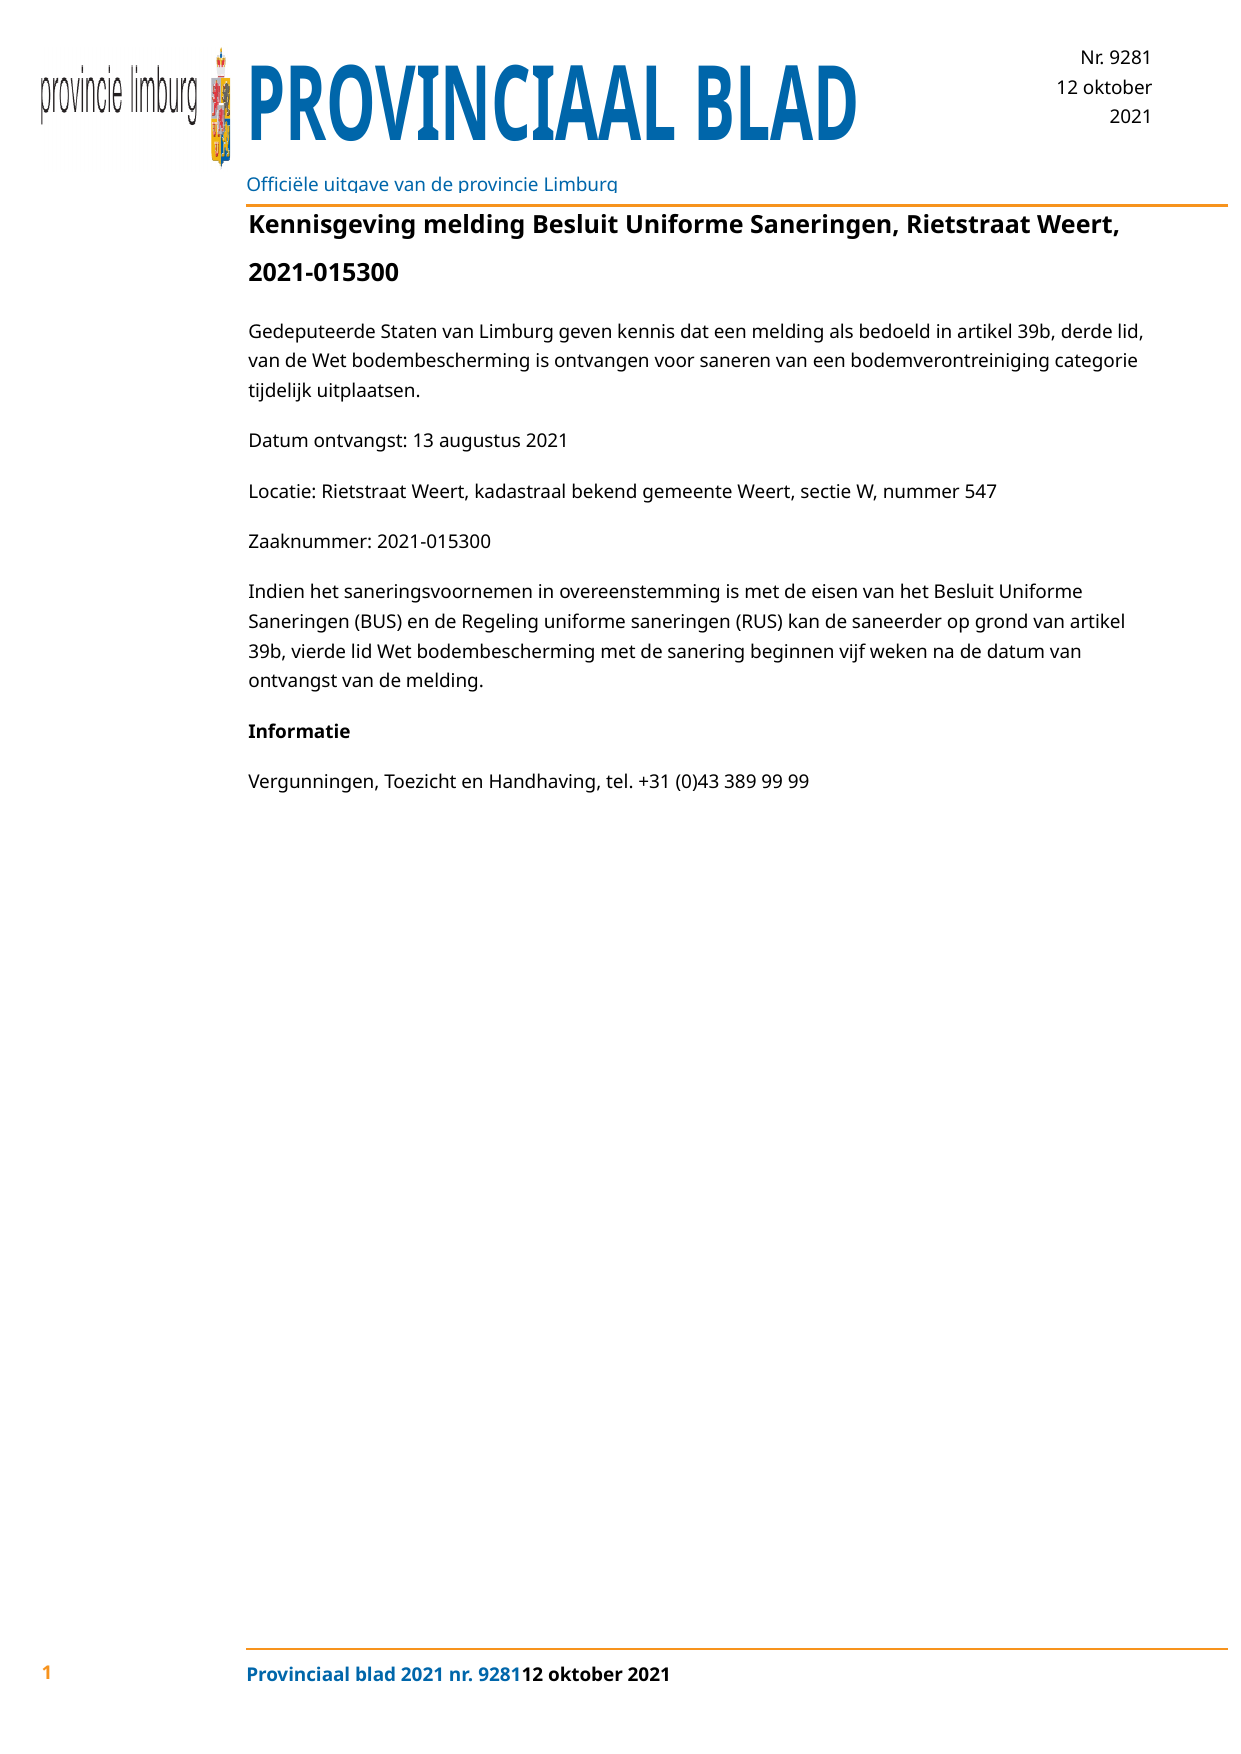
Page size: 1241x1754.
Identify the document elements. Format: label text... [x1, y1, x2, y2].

text Zaaknummer: 2021-015300 [248, 528, 1152, 554]
text Gedeputeerde Staten van Limburg geven kennis dat een melding als bedoeld in artikel 39b, derde lid, van de Wet bodembescherming is ontvangen voor saneren van een bodemverontreiniging categorie tijdelijk uitplaatsen. [248, 318, 1152, 403]
text Indien het saneringsvoornemen in overeenstemming is met de eisen van het Besluit Uniforme Saneringen (BUS) en de Regeling uniforme saneringen (RUS) kan de saneerder op grond van artikel 39b, vierde lid Wet bodembescherming met de sanering beginnen vijf weken na de datum van ontvangst van de melding. [248, 579, 1152, 693]
text Datum ontvangst: 13 augustus 2021 [248, 427, 1152, 453]
text Informatie [248, 718, 1152, 744]
picture [41, 47, 231, 172]
text Kennisgeving melding Besluit Uniforme Saneringen, Rietstraat Weert, 2021-015300 [248, 207, 1152, 288]
text Locatie: Rietstraat Weert, kadastraal bekend gemeente Weert, sectie W, nummer 547 [248, 478, 1152, 504]
text Vergunningen, Toezicht en Handhaving, tel. +31 (0)43 389 99 99 [248, 768, 1152, 794]
